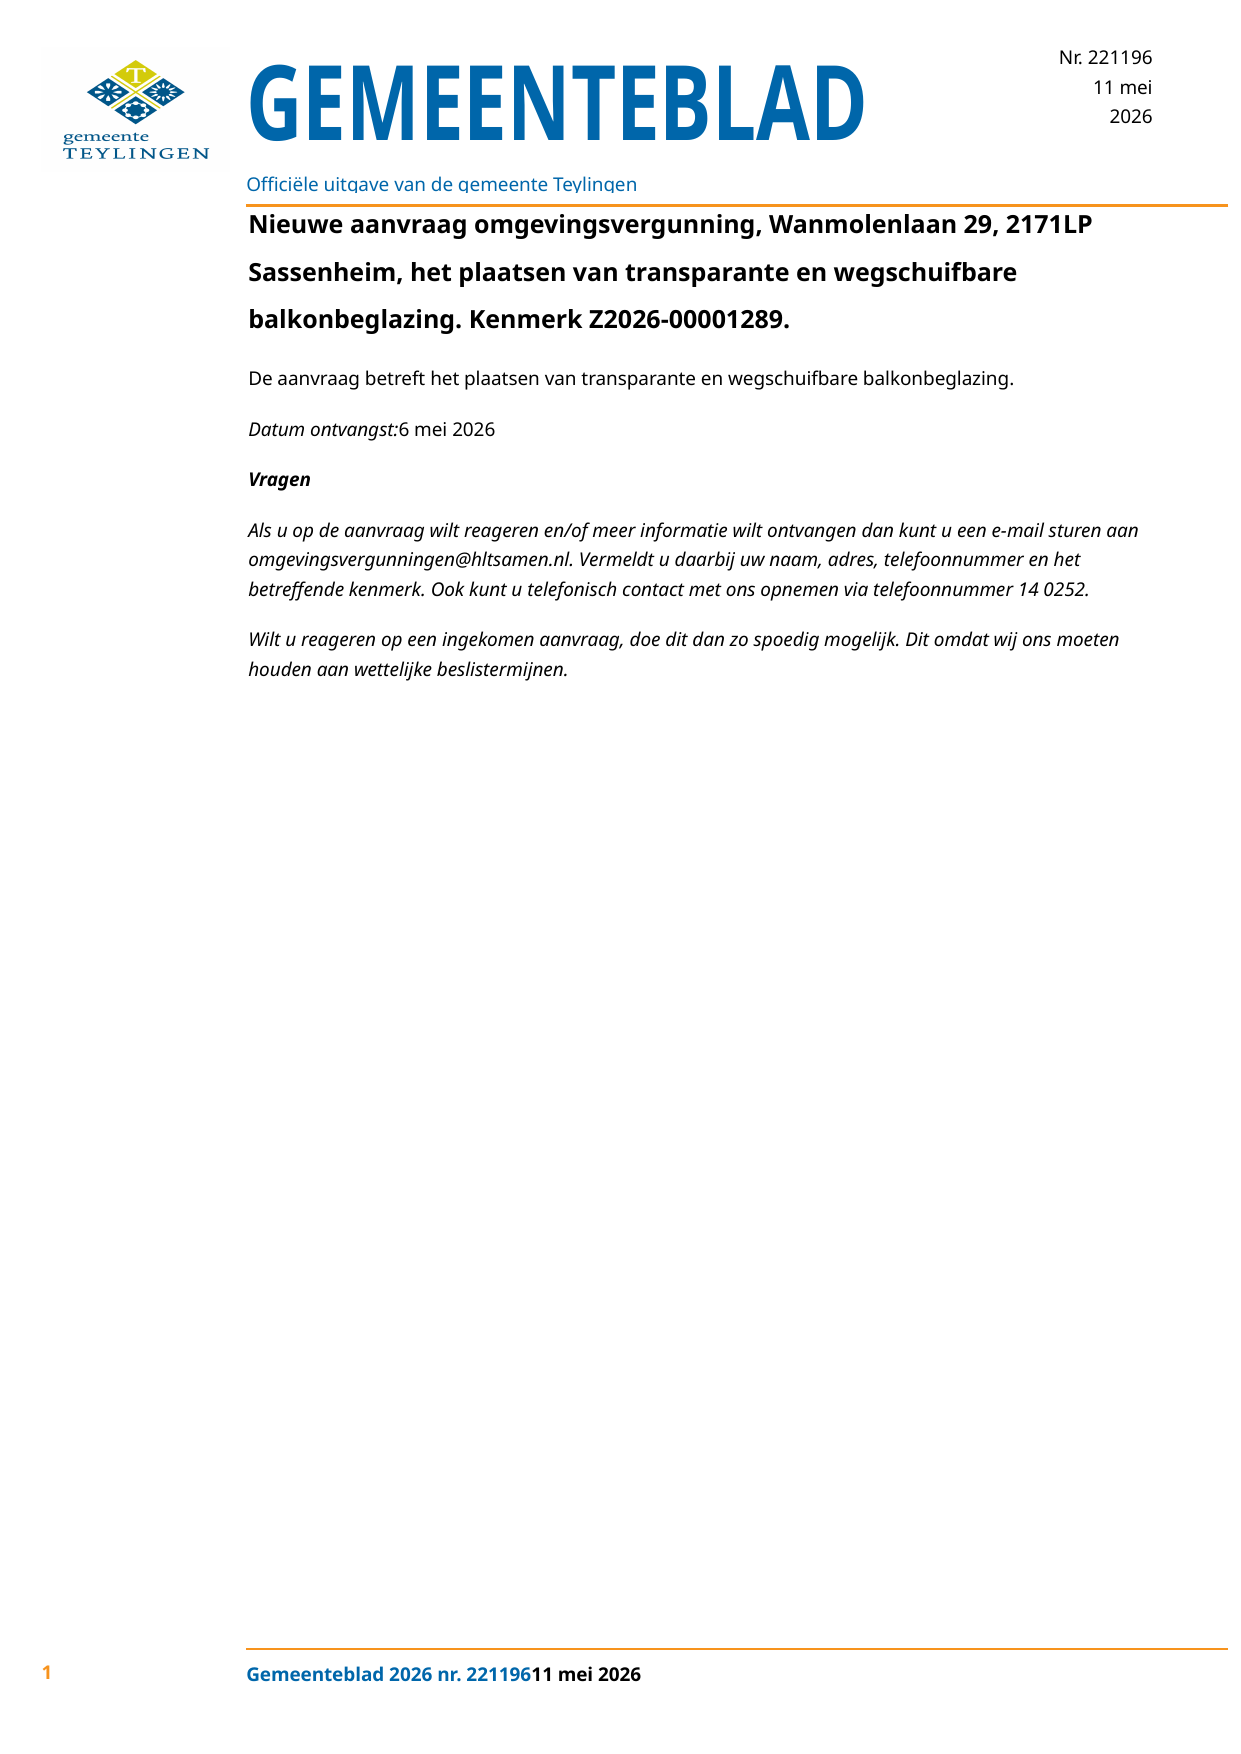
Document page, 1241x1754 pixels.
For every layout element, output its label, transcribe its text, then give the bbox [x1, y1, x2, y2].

text De aanvraag betreft het plaatsen van transparante en wegschuifbare balkonbeglazing. [248, 366, 1152, 391]
text Nieuwe aanvraag omgevingsvergunning, Wanmolenlaan 29, 2171LP Sassenheim, het plaatsen van transparante en wegschuifbare balkonbeglazing. Kenmerk Z2026-00001289. [248, 207, 1152, 336]
text Datum ontvangst:6 mei 2026 [248, 416, 1152, 442]
text Als u op de aanvraag wilt reageren en/of meer informatie wilt ontvangen dan kunt u een e-mail sturen aan omgevingsvergunningen@hltsamen.nl. Vermeldt u daarbij uw naam, adres, telefoonnummer en het betreffende kenmerk. Ook kunt u telefonisch contact met ons opnemen via telefoonnummer 14 0252. [248, 517, 1152, 602]
picture [41, 47, 231, 172]
text Wilt u reageren op een ingekomen aanvraag, doe dit dan zo spoedig mogelijk. Dit omdat wij ons moeten houden aan wettelijke beslistermijnen. [248, 626, 1152, 682]
text Vragen [248, 466, 1152, 492]
